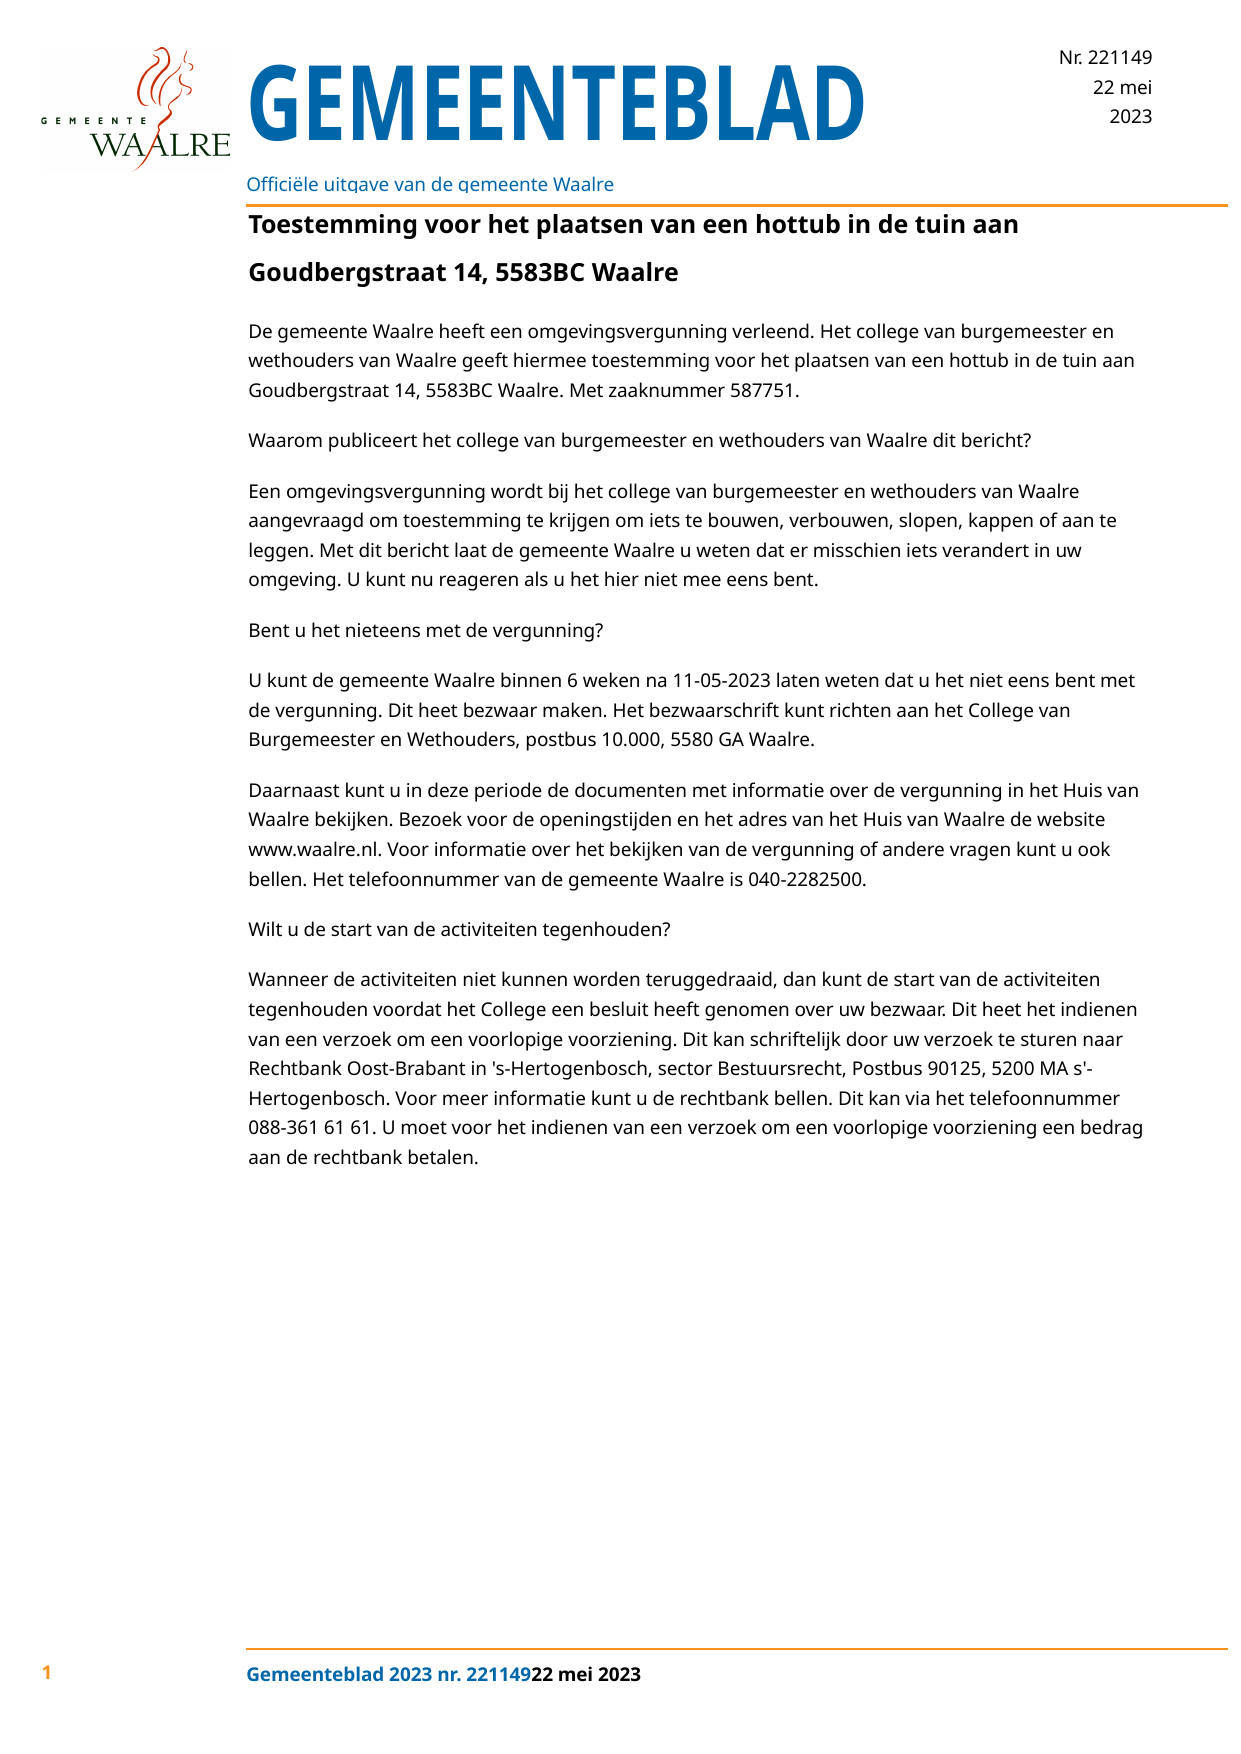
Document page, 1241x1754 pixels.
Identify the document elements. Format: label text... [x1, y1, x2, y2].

text Waarom publiceert het college van burgemeester en wethouders van Waalre dit bericht? [248, 427, 1152, 453]
text Een omgevingsvergunning wordt bij het college van burgemeester en wethouders van Waalre aangevraagd om toestemming te krijgen om iets te bouwen, verbouwen, slopen, kappen of aan te leggen. Met dit bericht laat de gemeente Waalre u weten dat er misschien iets verandert in uw omgeving. U kunt nu reageren als u het hier niet mee eens bent. [248, 478, 1152, 592]
text Wanneer de activiteiten niet kunnen worden teruggedraaid, dan kunt de start van de activiteiten tegenhouden voordat het College een besluit heeft genomen over uw bezwaar. Dit heet het indienen van een verzoek om een voorlopige voorziening. Dit kan schriftelijk door uw verzoek te sturen naar Rechtbank Oost-Brabant in 's-Hertogenbosch, sector Bestuursrecht, Postbus 90125, 5200 MA s'-Hertogenbosch. Voor meer informatie kunt u de rechtbank bellen. Dit kan via het telefoonnummer 088-361 61 61. U moet voor het indienen van een verzoek om een voorlopige voorziening een bedrag aan de rechtbank betalen. [248, 967, 1152, 1170]
picture [41, 47, 231, 172]
text Bent u het nieteens met de vergunning? [248, 617, 1152, 643]
text Wilt u de start van de activiteiten tegenhouden? [248, 916, 1152, 942]
text U kunt de gemeente Waalre binnen 6 weken na 11-05-2023 laten weten dat u het niet eens bent met de vergunning. Dit heet bezwaar maken. Het bezwaarschrift kunt richten aan het College van Burgemeester en Wethouders, postbus 10.000, 5580 GA Waalre. [248, 667, 1152, 752]
text De gemeente Waalre heeft een omgevingsvergunning verleend. Het college van burgemeester en wethouders van Waalre geeft hiermee toestemming voor het plaatsen van een hottub in de tuin aan Goudbergstraat 14, 5583BC Waalre. Met zaaknummer 587751. [248, 318, 1152, 403]
text Daarnaast kunt u in deze periode de documenten met informatie over de vergunning in het Huis van Waalre bekijken. Bezoek voor de openingstijden en het adres van het Huis van Waalre de website www.waalre.nl. Voor informatie over het bekijken van de vergunning of andere vragen kunt u ook bellen. Het telefoonnummer van de gemeente Waalre is 040-2282500. [248, 777, 1152, 892]
text Toestemming voor het plaatsen van een hottub in de tuin aan Goudbergstraat 14, 5583BC Waalre [248, 207, 1152, 288]
